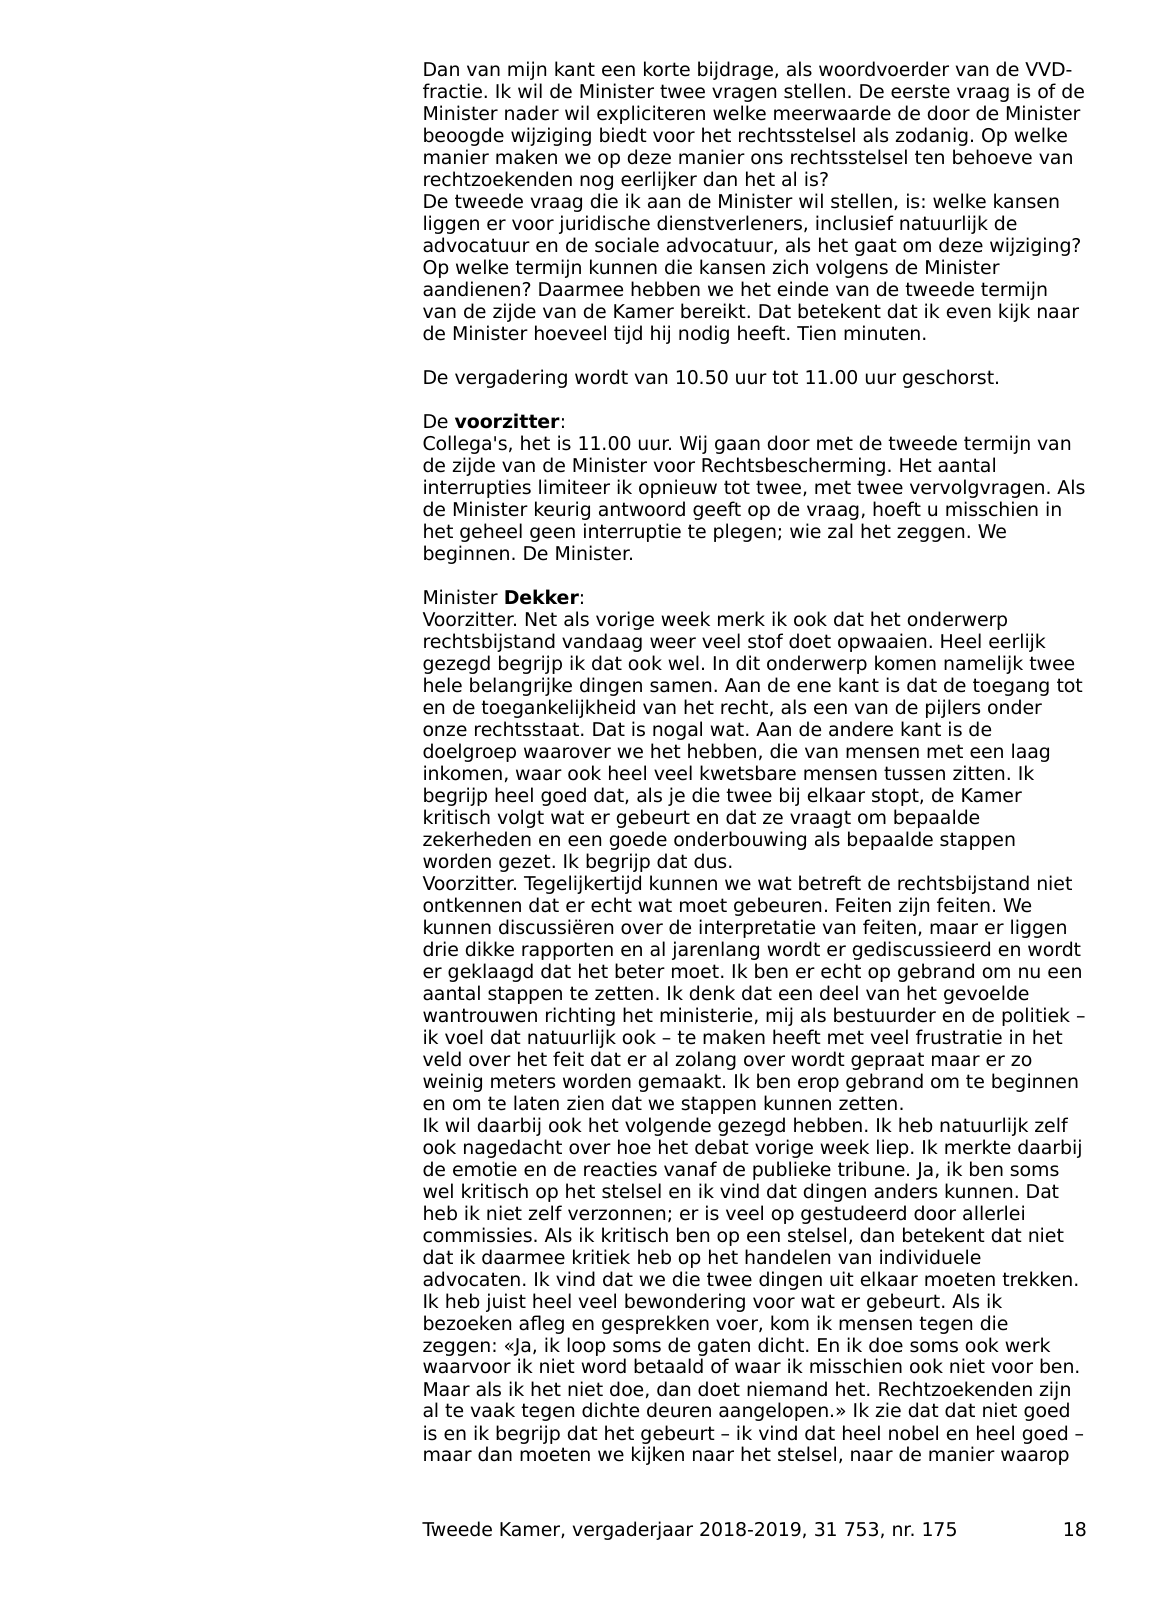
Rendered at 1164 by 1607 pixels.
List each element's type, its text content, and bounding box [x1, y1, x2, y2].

text Minister Dekker: [422, 587, 1087, 609]
text Collega's, het is 11.00 uur. Wij gaan door met de tweede termijn van de zijde van de Minister voor Rechtsbescherming. Het aantal interrupties limiteer ik opnieuw tot twee, met twee vervolgvragen. Als de Minister keurig antwoord geeft op de vraag, hoeft u misschien in het geheel geen interruptie te plegen; wie zal het zeggen. We beginnen. De Minister. [422, 433, 1087, 565]
text De tweede vraag die ik aan de Minister wil stellen, is: welke kansen liggen er voor juridische dienstverleners, inclusief natuurlijk de advocatuur en de sociale advocatuur, als het gaat om deze wijziging? Op welke termijn kunnen die kansen zich volgens de Minister aandienen? Daarmee hebben we het einde van de tweede termijn van de zijde van de Kamer bereikt. Dat betekent dat ik even kijk naar de Minister hoeveel tijd hij nodig heeft. Tien minuten. [422, 191, 1087, 345]
text De vergadering wordt van 10.50 uur tot 11.00 uur geschorst. [422, 367, 1087, 389]
text Ik wil daarbij ook het volgende gezegd hebben. Ik heb natuurlijk zelf ook nagedacht over hoe het debat vorige week liep. Ik merkte daarbij de emotie en de reacties vanaf de publieke tribune. Ja, ik ben soms wel kritisch op het stelsel en ik vind dat dingen anders kunnen. Dat heb ik niet zelf verzonnen; er is veel op gestudeerd door allerlei commissies. Als ik kritisch ben op een stelsel, dan betekent dat niet dat ik daarmee kritiek heb op het handelen van individuele advocaten. Ik vind dat we die twee dingen uit elkaar moeten trekken. Ik heb juist heel veel bewondering voor wat er gebeurt. Als ik bezoeken afleg en gesprekken voer, kom ik mensen tegen die zeggen: «Ja, ik loop soms de gaten dicht. En ik doe soms ook werk waarvoor ik niet word betaald of waar ik misschien ook niet voor ben. Maar als ik het niet doe, dan doet niemand het. Rechtzoekenden zijn al te vaak tegen dichte deuren aangelopen.» Ik zie dat dat niet goed is en ik begrijp dat het gebeurt – ik vind dat heel nobel en heel goed – maar dan moeten we kijken naar het stelsel, naar de manier waarop [422, 1115, 1087, 1466]
text Voorzitter. Tegelijkertijd kunnen we wat betreft de rechtsbijstand niet ontkennen dat er echt wat moet gebeuren. Feiten zijn feiten. We kunnen discussiëren over de interpretatie van feiten, maar er liggen drie dikke rapporten en al jarenlang wordt er gediscussieerd en wordt er geklaagd dat het beter moet. Ik ben er echt op gebrand om nu een aantal stappen te zetten. Ik denk dat een deel van het gevoelde wantrouwen richting het ministerie, mij als bestuurder en de politiek – ik voel dat natuurlijk ook – te maken heeft met veel frustratie in het veld over het feit dat er al zolang over wordt gepraat maar er zo weinig meters worden gemaakt. Ik ben erop gebrand om te beginnen en om te laten zien dat we stappen kunnen zetten. [422, 873, 1087, 1115]
text Dan van mijn kant een korte bijdrage, als woordvoerder van de VVD-fractie. Ik wil de Minister twee vragen stellen. De eerste vraag is of de Minister nader wil expliciteren welke meerwaarde de door de Minister beoogde wijziging biedt voor het rechtsstelsel als zodanig. Op welke manier maken we op deze manier ons rechtsstelsel ten behoeve van rechtzoekenden nog eerlijker dan het al is? [422, 59, 1087, 191]
text De voorzitter: [422, 411, 1087, 433]
text Voorzitter. Net als vorige week merk ik ook dat het onderwerp rechtsbijstand vandaag weer veel stof doet opwaaien. Heel eerlijk gezegd begrijp ik dat ook wel. In dit onderwerp komen namelijk twee hele belangrijke dingen samen. Aan de ene kant is dat de toegang tot en de toegankelijkheid van het recht, als een van de pijlers onder onze rechtsstaat. Dat is nogal wat. Aan de andere kant is de doelgroep waarover we het hebben, die van mensen met een laag inkomen, waar ook heel veel kwetsbare mensen tussen zitten. Ik begrijp heel goed dat, als je die twee bij elkaar stopt, de Kamer kritisch volgt wat er gebeurt en dat ze vraagt om bepaalde zekerheden en een goede onderbouwing als bepaalde stappen worden gezet. Ik begrijp dat dus. [422, 609, 1087, 873]
